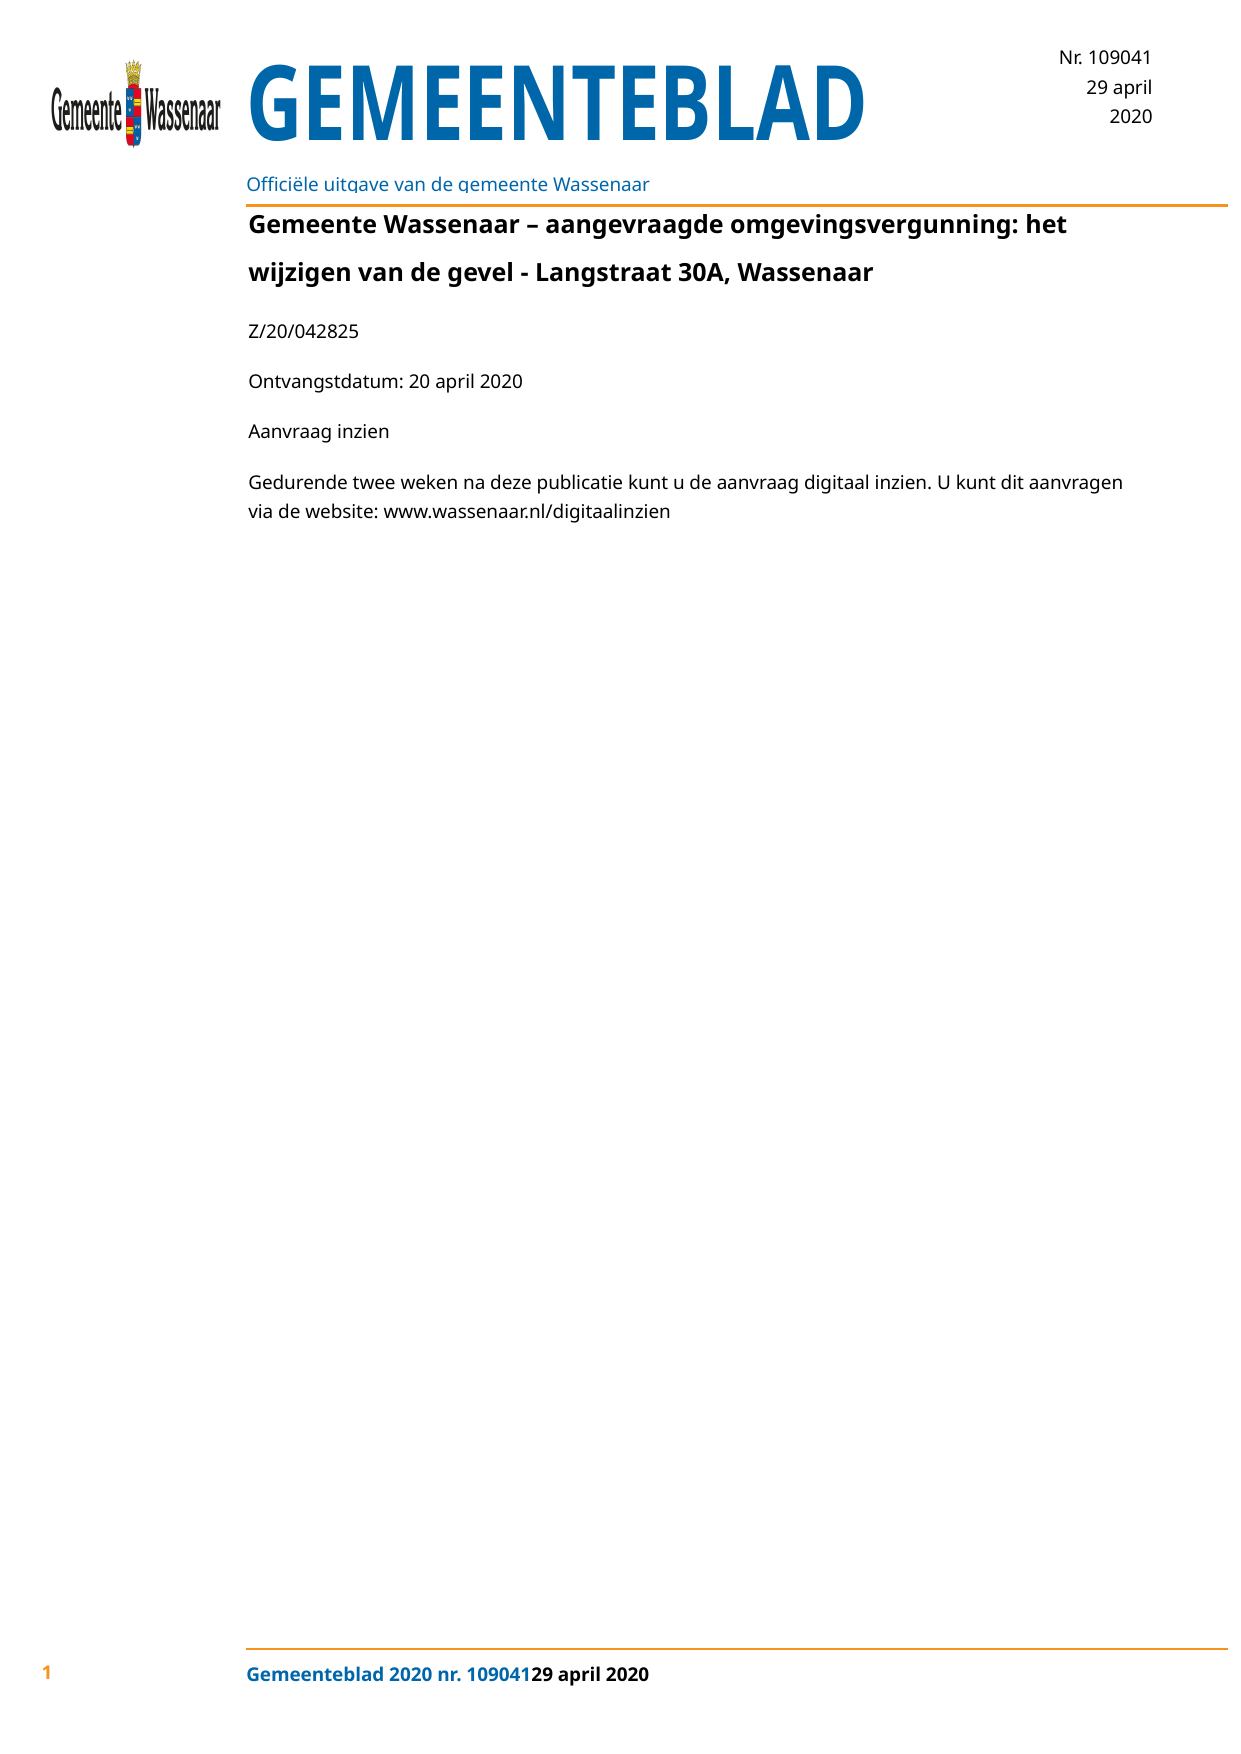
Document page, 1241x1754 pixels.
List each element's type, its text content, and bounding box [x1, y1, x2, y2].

text Z/20/042825 [248, 318, 1152, 344]
text Ontvangstdatum: 20 april 2020 [248, 368, 1152, 394]
text Aanvraag inzien [248, 419, 1152, 444]
text Gemeente Wassenaar – aangevraagde omgevingsvergunning: het wijzigen van de gevel - Langstraat 30A, Wassenaar [248, 207, 1152, 288]
text Gedurende twee weken na deze publicatie kunt u de aanvraag digitaal inzien. U kunt dit aanvragen via de website: www.wassenaar.nl/digitaalinzien [248, 469, 1152, 524]
picture [41, 47, 231, 172]
